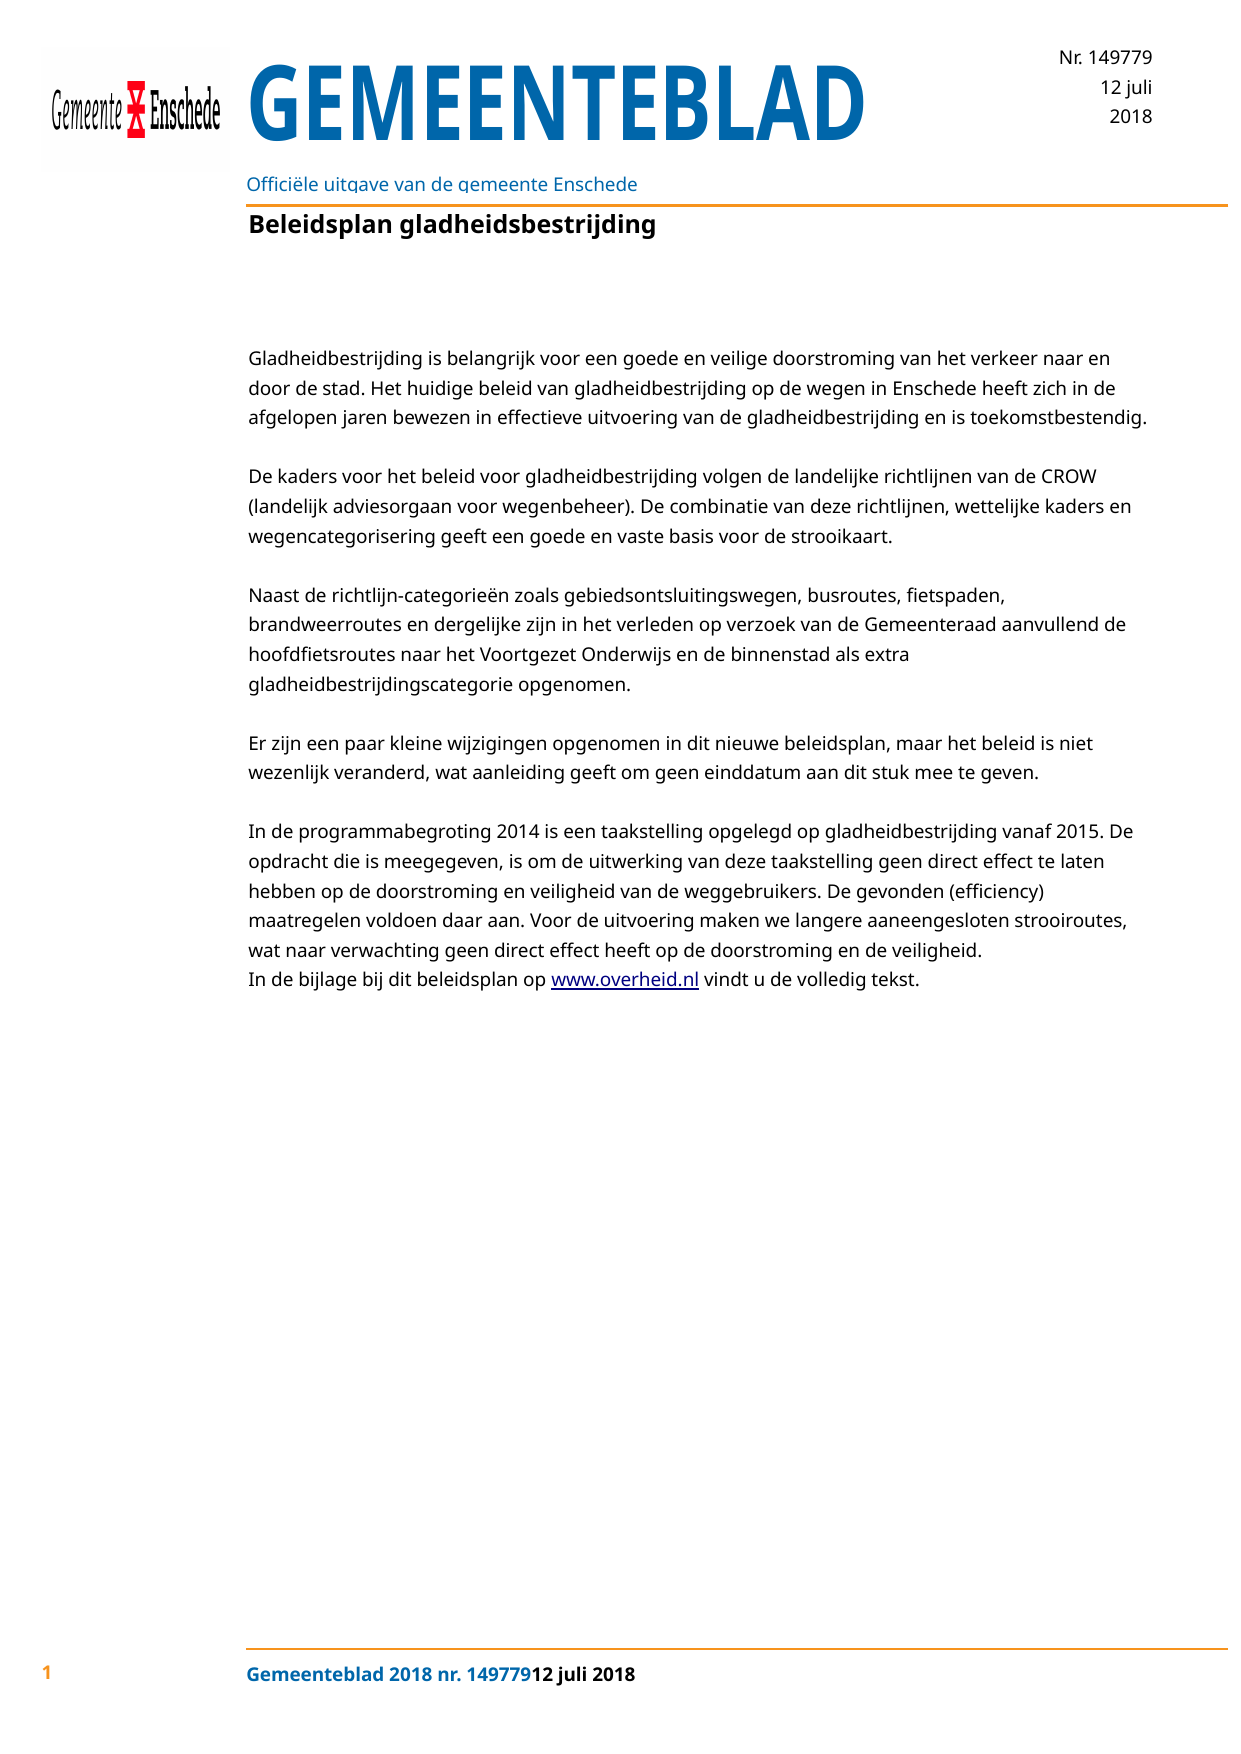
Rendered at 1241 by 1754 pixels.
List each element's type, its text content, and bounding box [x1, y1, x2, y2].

text Er zijn een paar kleine wijzigingen opgenomen in dit nieuwe beleidsplan, maar het beleid is niet wezenlijk veranderd, wat aanleiding geeft om geen einddatum aan dit stuk mee te geven. [248, 730, 1152, 785]
text In de bijlage bij dit beleidsplan op www.overheid.nl vindt u de volledig tekst. [248, 967, 1152, 992]
text Naast de richtlijn-categorieën zoals gebiedsontsluitingswegen, busroutes, fietspaden, brandweerroutes en dergelijke zijn in het verleden op verzoek van de Gemeenteraad aanvullend de hoofdfietsroutes naar het Voortgezet Onderwijs en de binnenstad als extra gladheidbestrijdingscategorie opgenomen. [248, 582, 1152, 696]
text Beleidsplan gladheidsbestrijding [248, 207, 1152, 241]
text De kaders voor het beleid voor gladheidbestrijding volgen de landelijke richtlijnen van de CROW (landelijk adviesorgaan voor wegenbeheer). De combinatie van deze richtlijnen, wettelijke kaders en wegencategorisering geeft een goede en vaste basis voor de strooikaart. [248, 464, 1152, 548]
text Gladheidbestrijding is belangrijk voor een goede en veilige doorstroming van het verkeer naar en door de stad. Het huidige beleid van gladheidbestrijding op de wegen in Enschede heeft zich in de afgelopen jaren bewezen in effectieve uitvoering van de gladheidbestrijding en is toekomstbestendig. [248, 345, 1152, 430]
picture [41, 47, 231, 172]
text In de programmabegroting 2014 is een taakstelling opgelegd op gladheidbestrijding vanaf 2015. De opdracht die is meegegeven, is om de uitwerking van deze taakstelling geen direct effect te laten hebben op de doorstroming en veiligheid van de weggebruikers. De gevonden (efficiency) maatregelen voldoen daar aan. Voor de uitvoering maken we langere aaneengesloten strooiroutes, wat naar verwachting geen direct effect heeft op de doorstroming en de veiligheid. [248, 819, 1152, 963]
